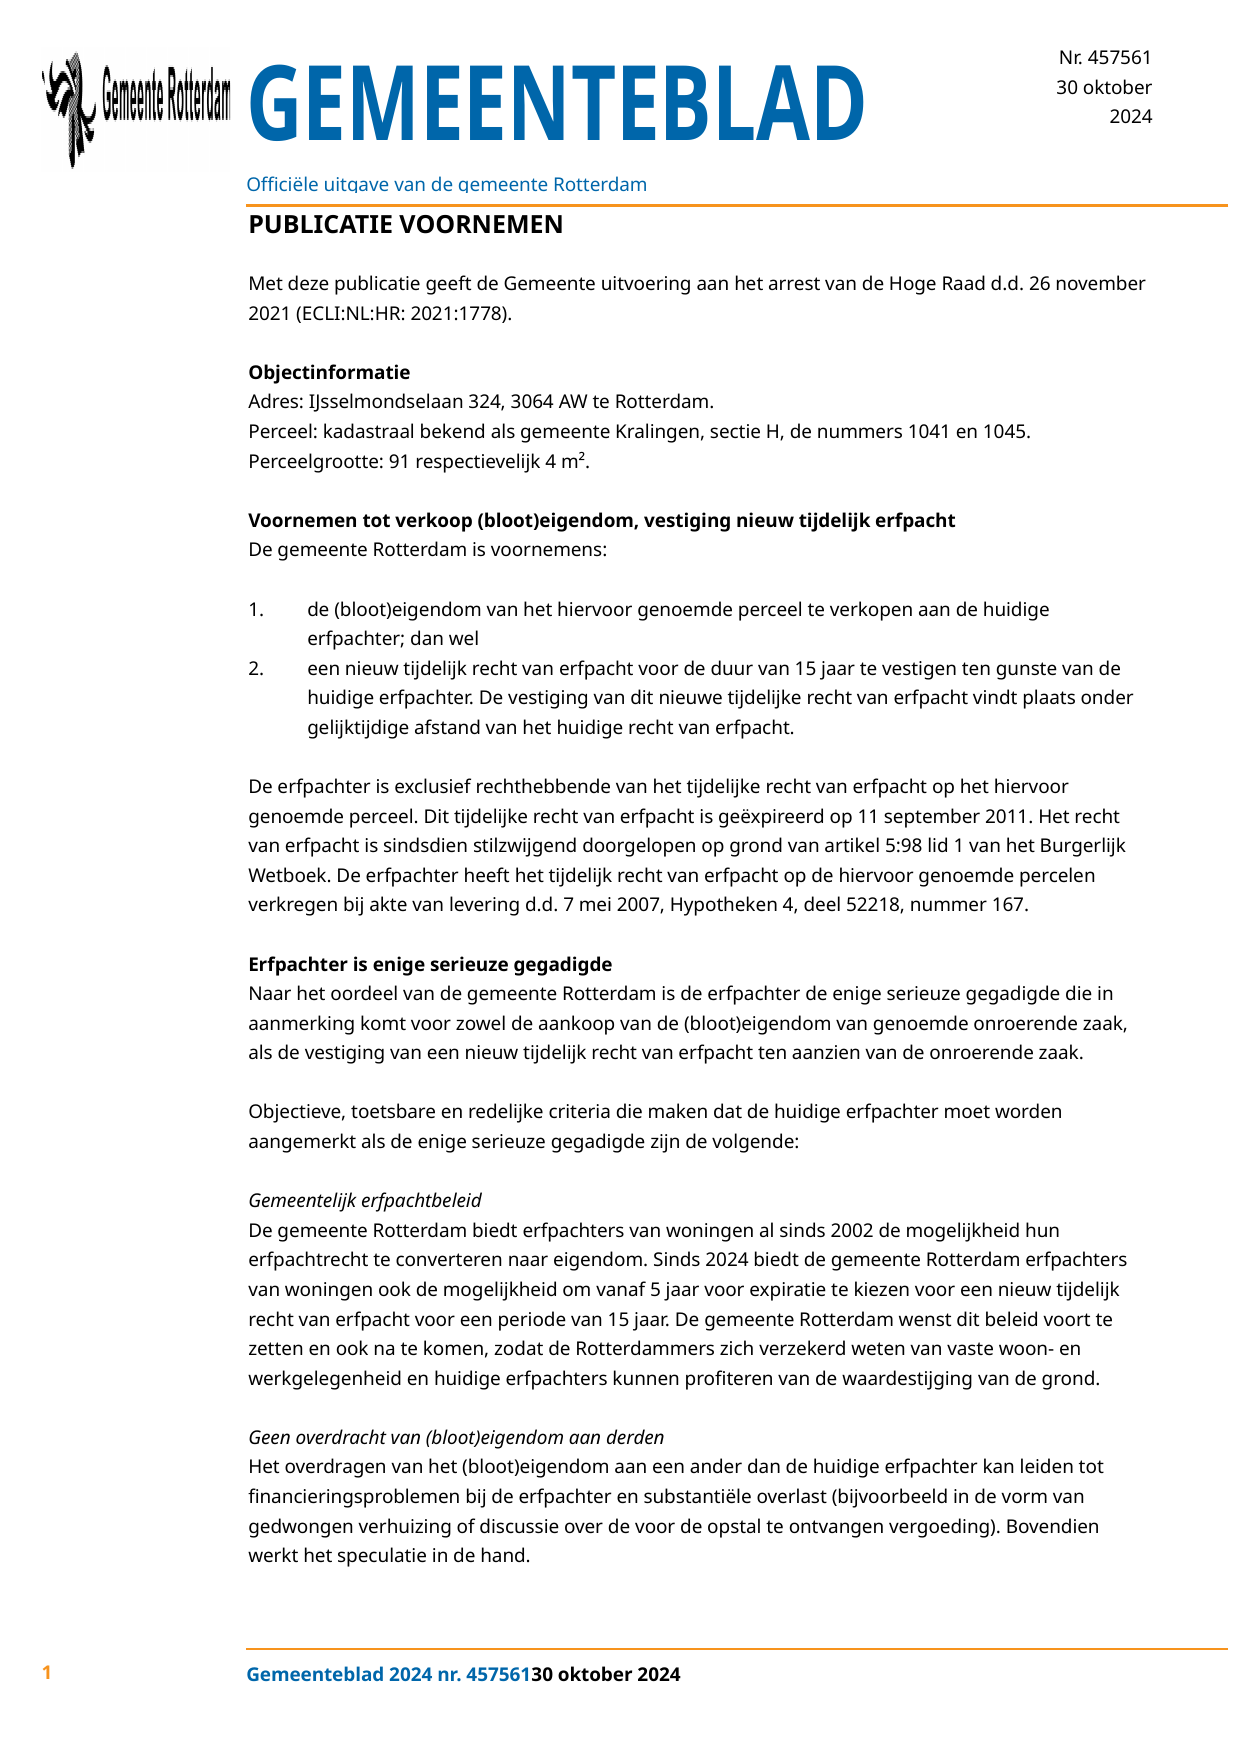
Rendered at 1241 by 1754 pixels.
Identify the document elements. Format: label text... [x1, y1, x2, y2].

text Met deze publicatie geeft de Gemeente uitvoering aan het arrest van de Hoge Raad d.d. 26 november 2021 (ECLI:NL:HR: 2021:1778). [248, 270, 1152, 326]
text De gemeente Rotterdam biedt erfpachters van woningen al sinds 2002 de mogelijkheid hun erfpachtrecht te converteren naar eigendom. Sinds 2024 biedt de gemeente Rotterdam erfpachters van woningen ook de mogelijkheid om vanaf 5 jaar voor expiratie te kiezen voor een nieuw tijdelijk recht van erfpacht voor een periode van 15 jaar. De gemeente Rotterdam wenst dit beleid voort te zetten en ook na te komen, zodat de Rotterdammers zich verzekerd weten van vaste woon- en werkgelegenheid en huidige erfpachters kunnen profiteren van de waardestijging van de grond. [248, 1217, 1152, 1391]
text Objectinformatie [248, 359, 1152, 385]
list een nieuw tijdelijk recht van erfpacht voor de duur van 15 jaar te vestigen ten gunste van de huidige erfpachter. De vestiging van dit nieuwe tijdelijke recht van erfpacht vindt plaats onder gelijktijdige afstand van het huidige recht van erfpacht. [248, 655, 1152, 740]
text Erfpachter is enige serieuze gegadigde [248, 951, 1152, 976]
text Het overdragen van het (bloot)eigendom aan een ander dan de huidige erfpachter kan leiden tot financieringsproblemen bij de erfpachter en substantiële overlast (bijvoorbeeld in de vorm van gedwongen verhuizing of discussie over de voor de opstal te ontvangen vergoeding). Bovendien werkt het speculatie in de hand. [248, 1454, 1152, 1568]
list de (bloot)eigendom van het hiervoor genoemde perceel te verkopen aan de huidige erfpachter; dan wel [248, 596, 1152, 651]
text Geen overdracht van (bloot)eigendom aan derden [248, 1424, 1152, 1450]
text Naar het oordeel van de gemeente Rotterdam is de erfpachter de enige serieuze gegadigde die in aanmerking komt voor zowel de aankoop van de (bloot)eigendom van genoemde onroerende zaak, als de vestiging van een nieuw tijdelijk recht van erfpacht ten aanzien van de onroerende zaak. [248, 980, 1152, 1065]
text PUBLICATIE VOORNEMEN [248, 207, 1152, 241]
text Perceelgrootte: 91 respectievelijk 4 m². [248, 448, 1152, 473]
text Voornemen tot verkoop (bloot)eigendom, vestiging nieuw tijdelijk erfpacht [248, 507, 1152, 533]
text De erfpachter is exclusief rechthebbende van het tijdelijke recht van erfpacht op het hiervoor genoemde perceel. Dit tijdelijke recht van erfpacht is geëxpireerd op 11 september 2011. Het recht van erfpacht is sindsdien stilzwijgend doorgelopen op grond van artikel 5:98 lid 1 van het Burgerlijk Wetboek. De erfpachter heeft het tijdelijk recht van erfpacht op de hiervoor genoemde percelen verkregen bij akte van levering d.d. 7 mei 2007, Hypotheken 4, deel 52218, nummer 167. [248, 773, 1152, 917]
text Objectieve, toetsbare en redelijke criteria die maken dat de huidige erfpachter moet worden aangemerkt als de enige serieuze gegadigde zijn de volgende: [248, 1099, 1152, 1154]
picture [41, 47, 231, 172]
text De gemeente Rotterdam is voornemens: [248, 537, 1152, 562]
text Gemeentelijk erfpachtbeleid [248, 1187, 1152, 1213]
text Perceel: kadastraal bekend als gemeente Kralingen, sectie H, de nummers 1041 en 1045. [248, 418, 1152, 444]
text Adres: IJsselmondselaan 324, 3064 AW te Rotterdam. [248, 389, 1152, 414]
